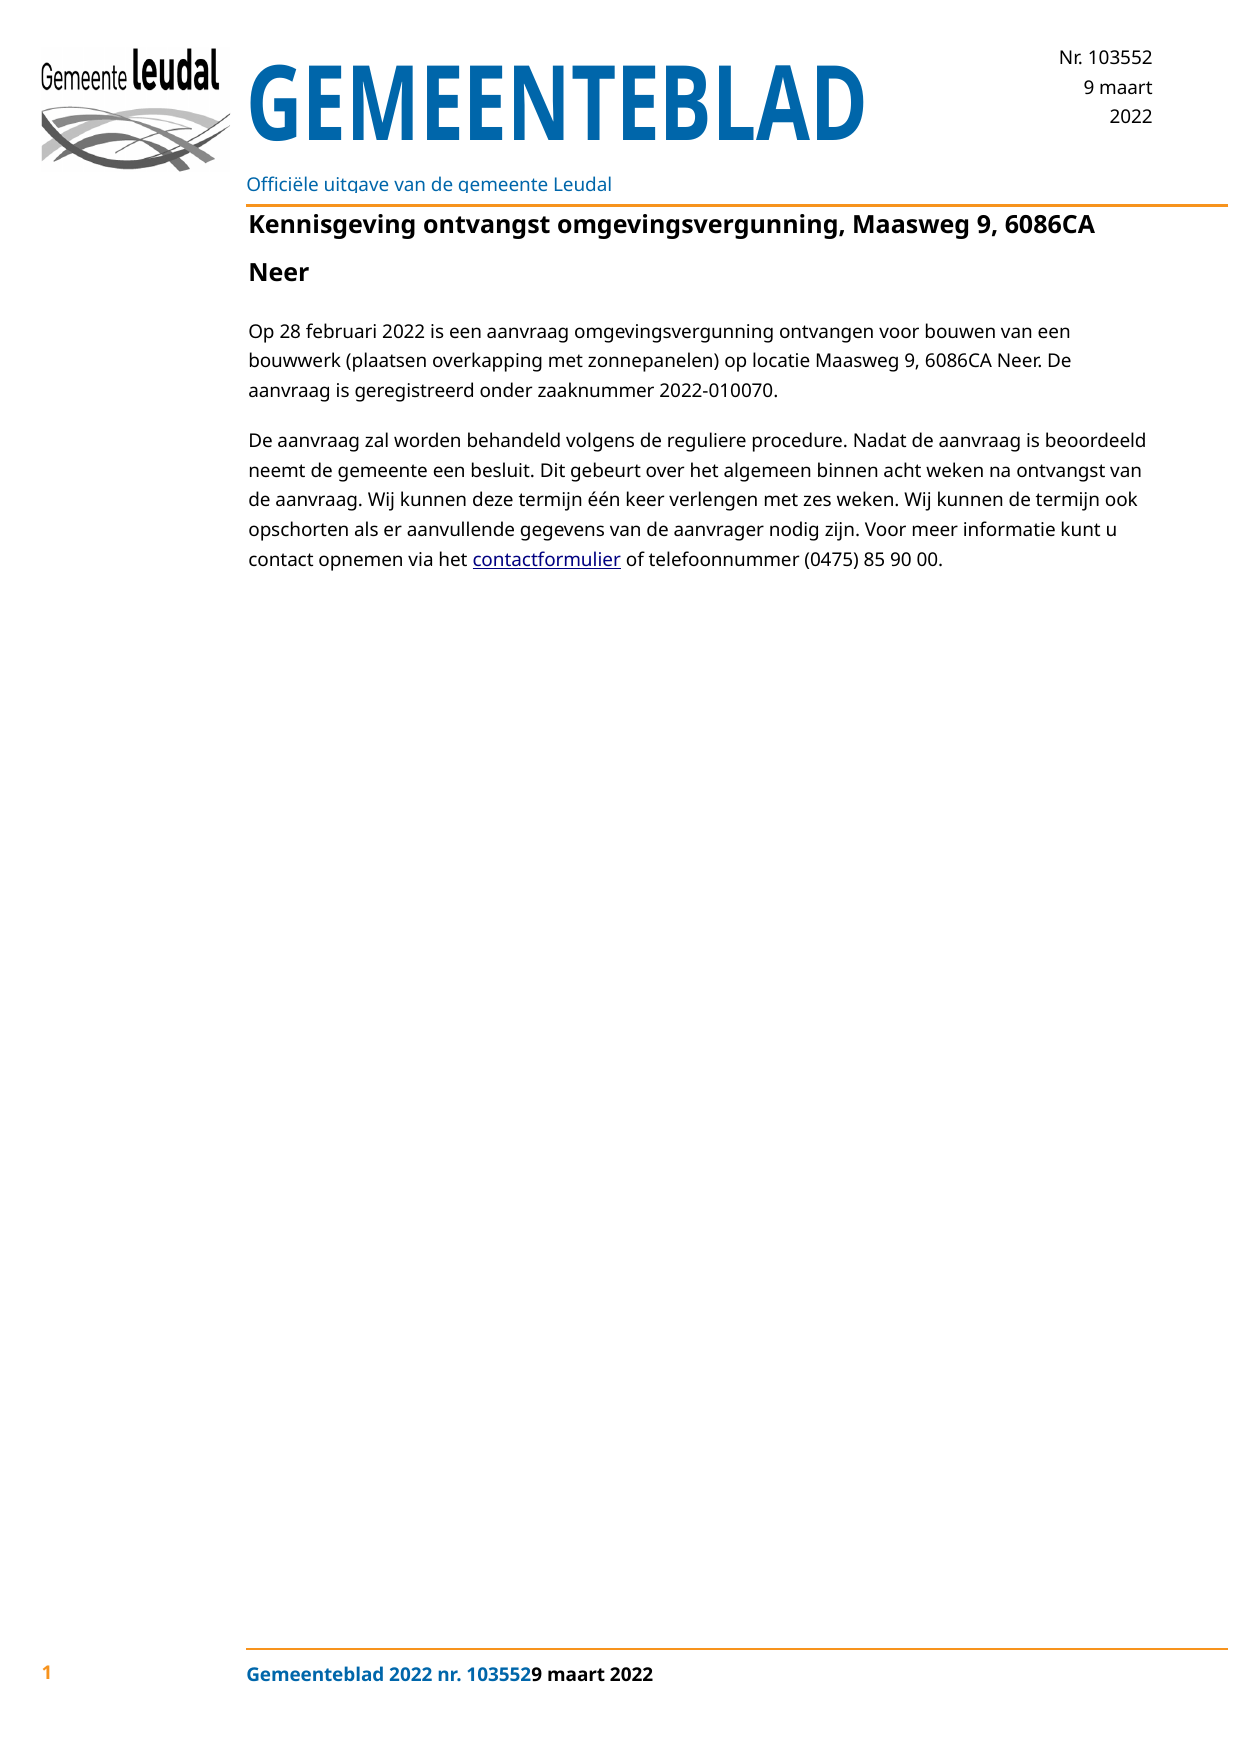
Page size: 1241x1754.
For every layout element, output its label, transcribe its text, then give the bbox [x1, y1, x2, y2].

text Kennisgeving ontvangst omgevingsvergunning, Maasweg 9, 6086CA Neer [248, 207, 1152, 288]
picture [41, 47, 231, 172]
text Op 28 februari 2022 is een aanvraag omgevingsvergunning ontvangen voor bouwen van een bouwwerk (plaatsen overkapping met zonnepanelen) op locatie Maasweg 9, 6086CA Neer. De aanvraag is geregistreerd onder zaaknummer 2022-010070. [248, 318, 1152, 403]
text De aanvraag zal worden behandeld volgens de reguliere procedure. Nadat de aanvraag is beoordeeld neemt de gemeente een besluit. Dit gebeurt over het algemeen binnen acht weken na ontvangst van de aanvraag. Wij kunnen deze termijn één keer verlengen met zes weken. Wij kunnen de termijn ook opschorten als er aanvullende gegevens van de aanvrager nodig zijn. Voor meer informatie kunt u contact opnemen via het contactformulier of telefoonnummer (0475) 85 90 00. [248, 427, 1152, 572]
